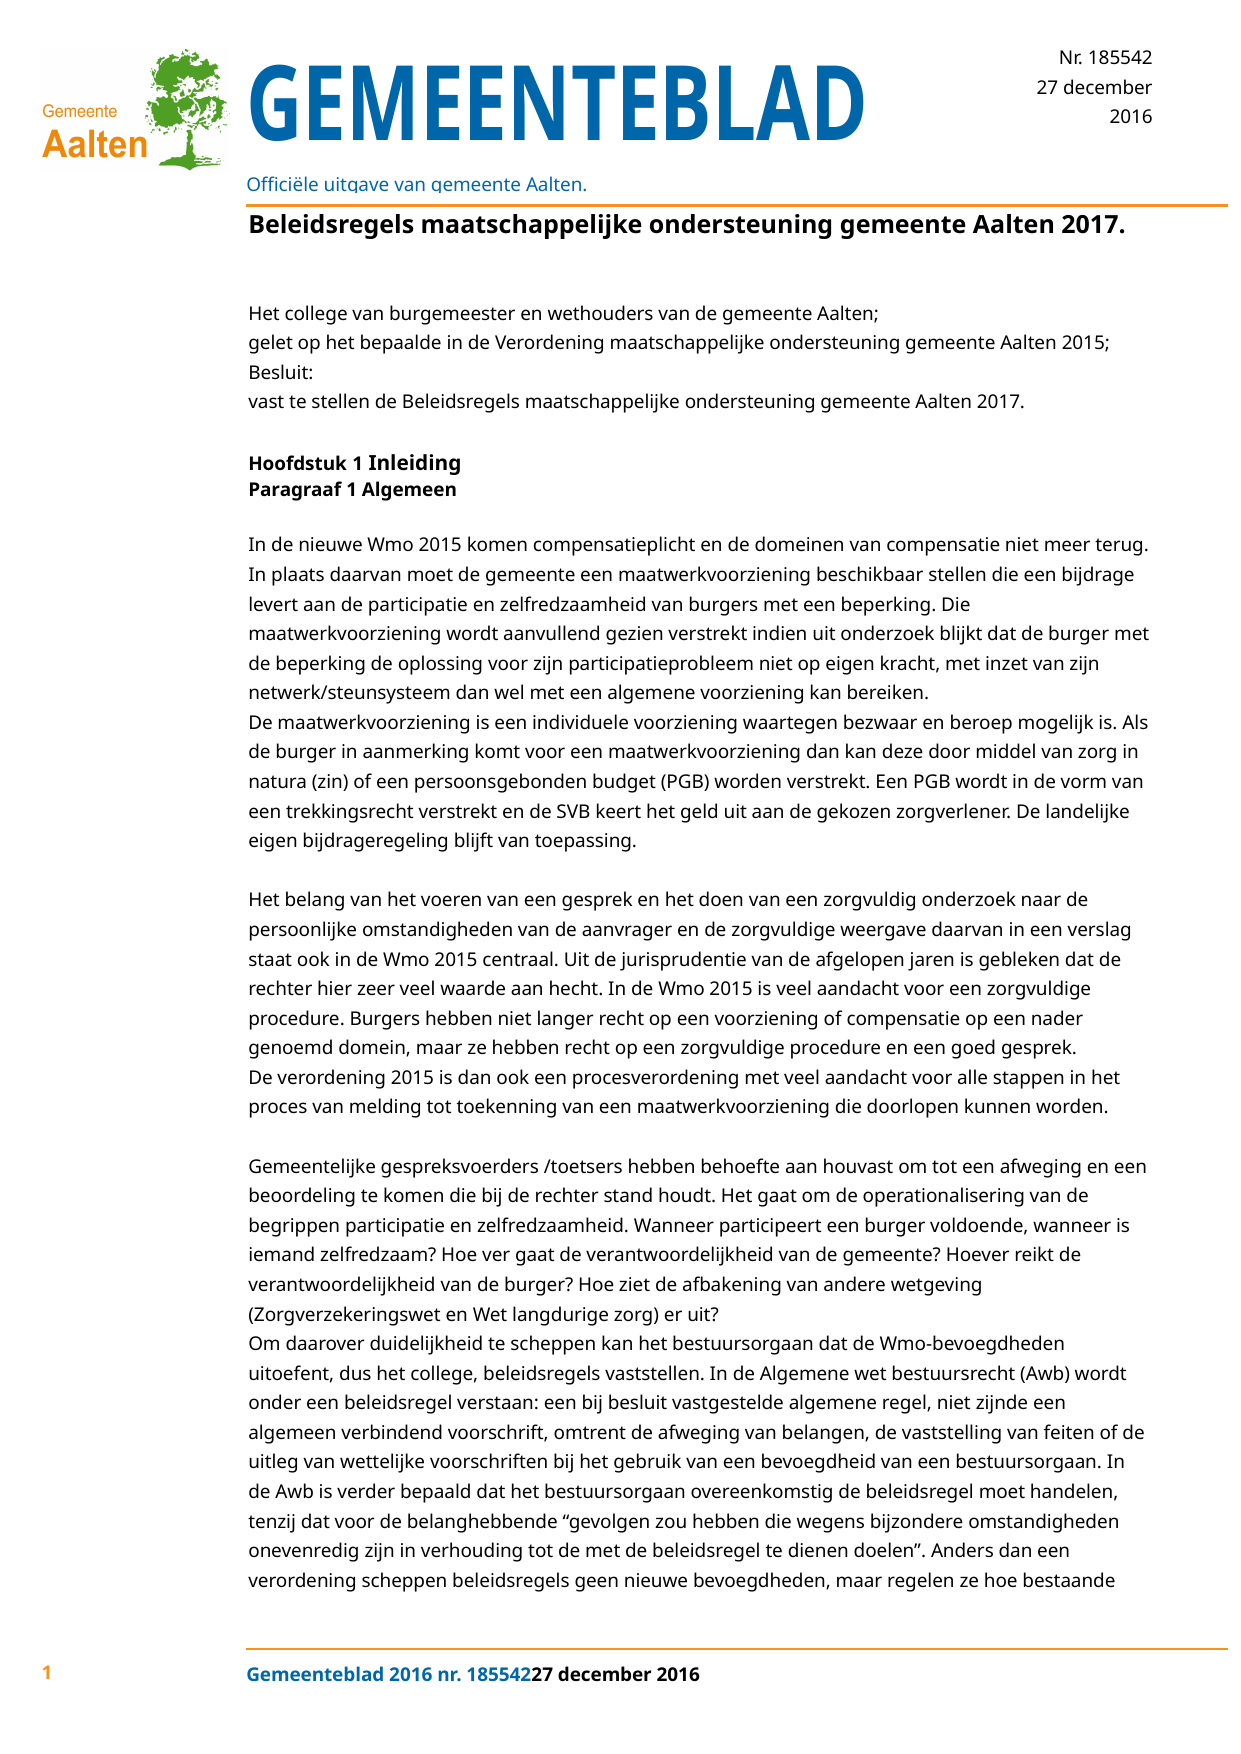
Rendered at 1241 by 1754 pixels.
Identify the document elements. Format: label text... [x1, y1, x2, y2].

text De verordening 2015 is dan ook een procesverordening met veel aandacht voor alle stappen in het proces van melding tot toekenning van een maatwerkvoorziening die doorlopen kunnen worden. [248, 1064, 1152, 1119]
text In de nieuwe Wmo 2015 komen compensatieplicht en de domeinen van compensatie niet meer terug. In plaats daarvan moet de gemeente een maatwerkvoorziening beschikbaar stellen die een bijdrage levert aan de participatie en zelfredzaamheid van burgers met een beperking. Die maatwerkvoorziening wordt aanvullend gezien verstrekt indien uit onderzoek blijkt dat de burger met de beperking de oplossing voor zijn participatieprobleem niet op eigen kracht, met inzet van zijn netwerk/steunsysteem dan wel met een algemene voorziening kan bereiken. [248, 532, 1152, 705]
text Gemeentelijke gespreksvoerders /toetsers hebben behoefte aan houvast om tot een afweging en een beoordeling te komen die bij de rechter stand houdt. Het gaat om de operationalisering van de begrippen participatie en zelfredzaamheid. Wanneer participeert een burger voldoende, wanneer is iemand zelfredzaam? Hoe ver gaat de verantwoordelijkheid van de gemeente? Hoever reikt de verantwoordelijkheid van de burger? Hoe ziet de afbakening van andere wetgeving (Zorgverzekeringswet en Wet langdurige zorg) er uit? [248, 1153, 1152, 1326]
text De maatwerkvoorziening is een individuele voorziening waartegen bezwaar en beroep mogelijk is. Als de burger in aanmerking komt voor een maatwerkvoorziening dan kan deze door middel van zorg in natura (zin) of een persoonsgebonden budget (PGB) worden verstrekt. Een PGB wordt in de vorm van een trekkingsrecht verstrekt en de SVB keert het geld uit aan de gekozen zorgverlener. De landelijke eigen bijdrageregeling blijft van toepassing. [248, 709, 1152, 853]
text Om daarover duidelijkheid te scheppen kan het bestuursorgaan dat de Wmo-bevoegdheden uitoefent, dus het college, beleidsregels vaststellen. In de Algemene wet bestuursrecht (Awb) wordt onder een beleidsregel verstaan: een bij besluit vastgestelde algemene regel, niet zijnde een algemeen verbindend voorschrift, omtrent de afweging van belangen, de vaststelling van feiten of de uitleg van wettelijke voorschriften bij het gebruik van een bevoegdheid van een bestuursorgaan. In de Awb is verder bepaald dat het bestuursorgaan overeenkomstig de beleidsregel moet handelen, tenzij dat voor de belanghebbende “gevolgen zou hebben die wegens bijzondere omstandigheden onevenredig zijn in verhouding tot de met de beleidsregel te dienen doelen”. Anders dan een verordening scheppen beleidsregels geen nieuwe bevoegdheden, maar regelen ze hoe bestaande [248, 1330, 1152, 1593]
text Beleidsregels maatschappelijke ondersteuning gemeente Aalten 2017. [248, 207, 1152, 241]
text Het belang van het voeren van een gesprek en het doen van een zorgvuldig onderzoek naar de persoonlijke omstandigheden van de aanvrager en de zorgvuldige weergave daarvan in een verslag staat ook in de Wmo 2015 centraal. Uit de jurisprudentie van de afgelopen jaren is gebleken dat de rechter hier zeer veel waarde aan hecht. In de Wmo 2015 is veel aandacht voor een zorgvuldige procedure. Burgers hebben niet langer recht op een voorziening of compensatie op een nader genoemd domein, maar ze hebben recht op een zorgvuldige procedure en een goed gesprek. [248, 887, 1152, 1060]
text Het college van burgemeester en wethouders van de gemeente Aalten; [248, 300, 1152, 326]
text gelet op het bepaalde in de Verordening maatschappelijke ondersteuning gemeente Aalten 2015; [248, 329, 1152, 355]
picture [41, 47, 231, 172]
text Paragraaf 1 Algemeen [248, 476, 1152, 502]
text vast te stellen de Beleidsregels maatschappelijke ondersteuning gemeente Aalten 2017. [248, 389, 1152, 414]
text Hoofdstuk 1 Inleiding [248, 448, 1152, 476]
text Besluit: [248, 359, 1152, 385]
